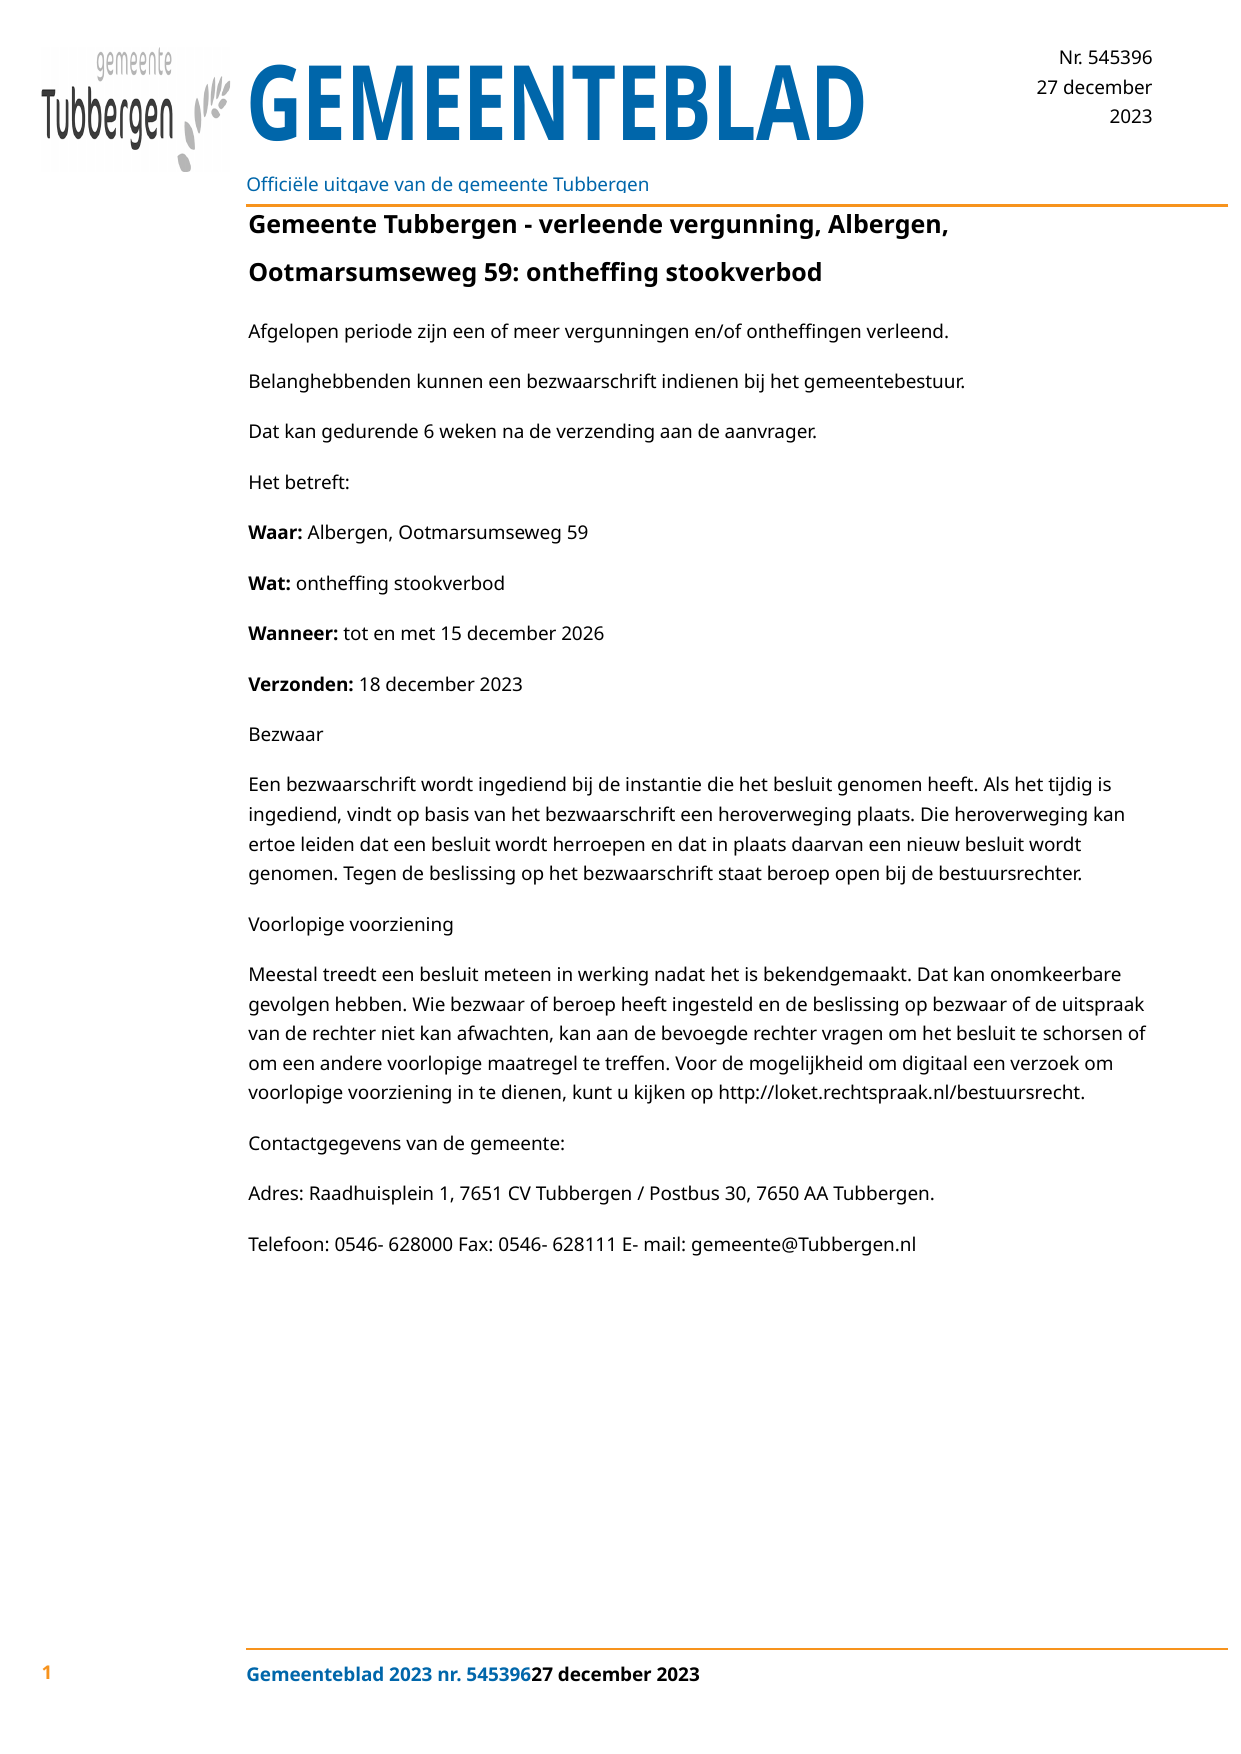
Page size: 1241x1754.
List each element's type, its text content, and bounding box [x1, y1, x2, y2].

text Wanneer: tot en met 15 december 2026 [248, 620, 1152, 646]
text Adres: Raadhuisplein 1, 7651 CV Tubbergen / Postbus 30, 7650 AA Tubbergen. [248, 1180, 1152, 1206]
text Waar: Albergen, Ootmarsumseweg 59 [248, 519, 1152, 545]
text Dat kan gedurende 6 weken na de verzending aan de aanvrager. [248, 419, 1152, 444]
text Wat: ontheffing stookverbod [248, 570, 1152, 596]
text Telefoon: 0546- 628000 Fax: 0546- 628111 E- mail: gemeente@Tubbergen.nl [248, 1231, 1152, 1257]
text Gemeente Tubbergen - verleende vergunning, Albergen, Ootmarsumseweg 59: ontheffing stookverbod [248, 207, 1152, 288]
text Het betreft: [248, 469, 1152, 495]
text Een bezwaarschrift wordt ingediend bij de instantie die het besluit genomen heeft. Als het tijdig is ingediend, vindt op basis van het bezwaarschrift een heroverweging plaats. Die heroverweging kan ertoe leiden dat een besluit wordt herroepen en dat in plaats daarvan een nieuw besluit wordt genomen. Tegen de beslissing op het bezwaarschrift staat beroep open bij de bestuursrechter. [248, 772, 1152, 886]
text Afgelopen periode zijn een of meer vergunningen en/of ontheffingen verleend. [248, 318, 1152, 344]
text Bezwaar [248, 721, 1152, 747]
text Voorlopige voorziening [248, 911, 1152, 937]
picture [41, 47, 231, 172]
text Contactgegevens van de gemeente: [248, 1130, 1152, 1156]
text Meestal treedt een besluit meteen in werking nadat het is bekendgemaakt. Dat kan onomkeerbare gevolgen hebben. Wie bezwaar of beroep heeft ingesteld en de beslissing op bezwaar of de uitspraak van de rechter niet kan afwachten, kan aan de bevoegde rechter vragen om het besluit te schorsen of om een andere voorlopige maatregel te treffen. Voor de mogelijkheid om digitaal een verzoek om voorlopige voorziening in te dienen, kunt u kijken op http://loket.rechtspraak.nl/bestuursrecht. [248, 961, 1152, 1105]
text Belanghebbenden kunnen een bezwaarschrift indienen bij het gemeentebestuur. [248, 368, 1152, 394]
text Verzonden: 18 december 2023 [248, 671, 1152, 697]
